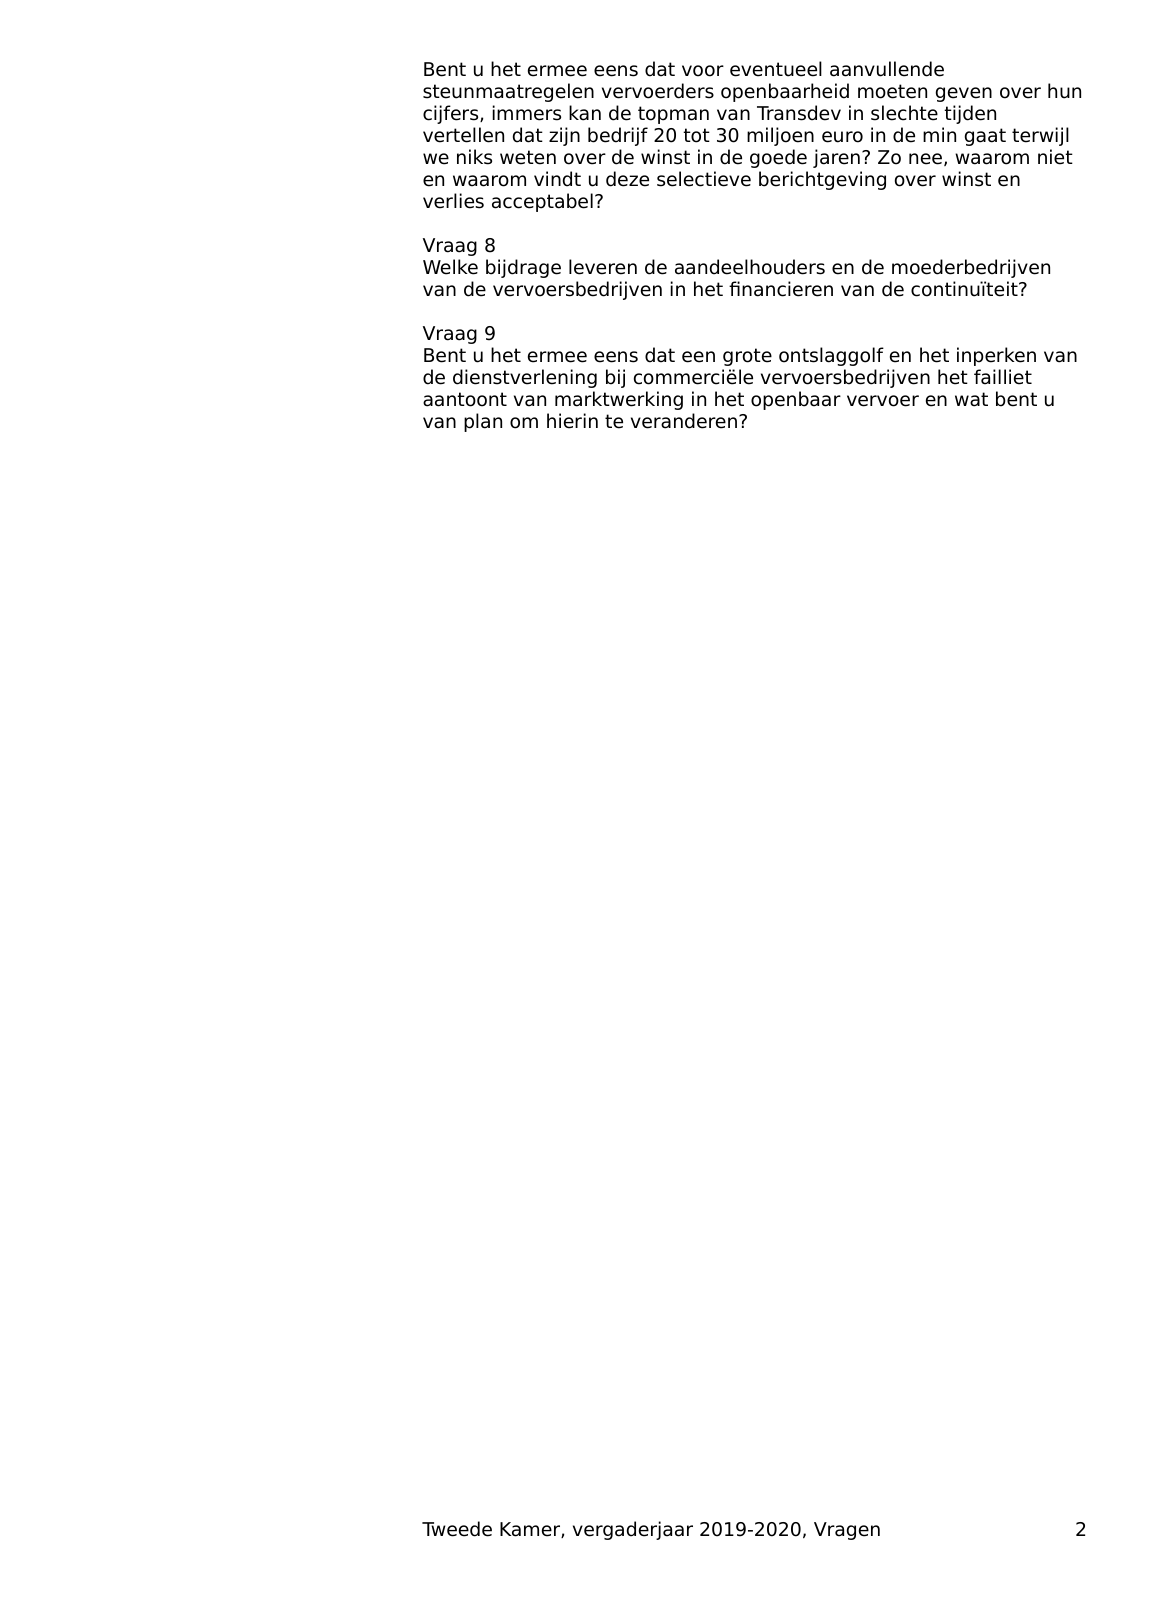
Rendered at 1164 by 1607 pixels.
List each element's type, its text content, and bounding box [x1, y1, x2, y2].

text Welke bijdrage leveren de aandeelhouders en de moederbedrijven van de vervoersbedrijven in het financieren van de continuïteit? [422, 257, 1087, 301]
text Vraag 8 [422, 235, 1087, 257]
text Bent u het ermee eens dat een grote ontslaggolf en het inperken van de dienstverlening bij commerciële vervoersbedrijven het failliet aantoont van marktwerking in het openbaar vervoer en wat bent u van plan om hierin te veranderen? [422, 345, 1087, 433]
text Bent u het ermee eens dat voor eventueel aanvullende steunmaatregelen vervoerders openbaarheid moeten geven over hun cijfers, immers kan de topman van Transdev in slechte tijden vertellen dat zijn bedrijf 20 tot 30 miljoen euro in de min gaat terwijl we niks weten over de winst in de goede jaren? Zo nee, waarom niet en waarom vindt u deze selectieve berichtgeving over winst en verlies acceptabel? [422, 59, 1087, 213]
text Vraag 9 [422, 323, 1087, 345]
